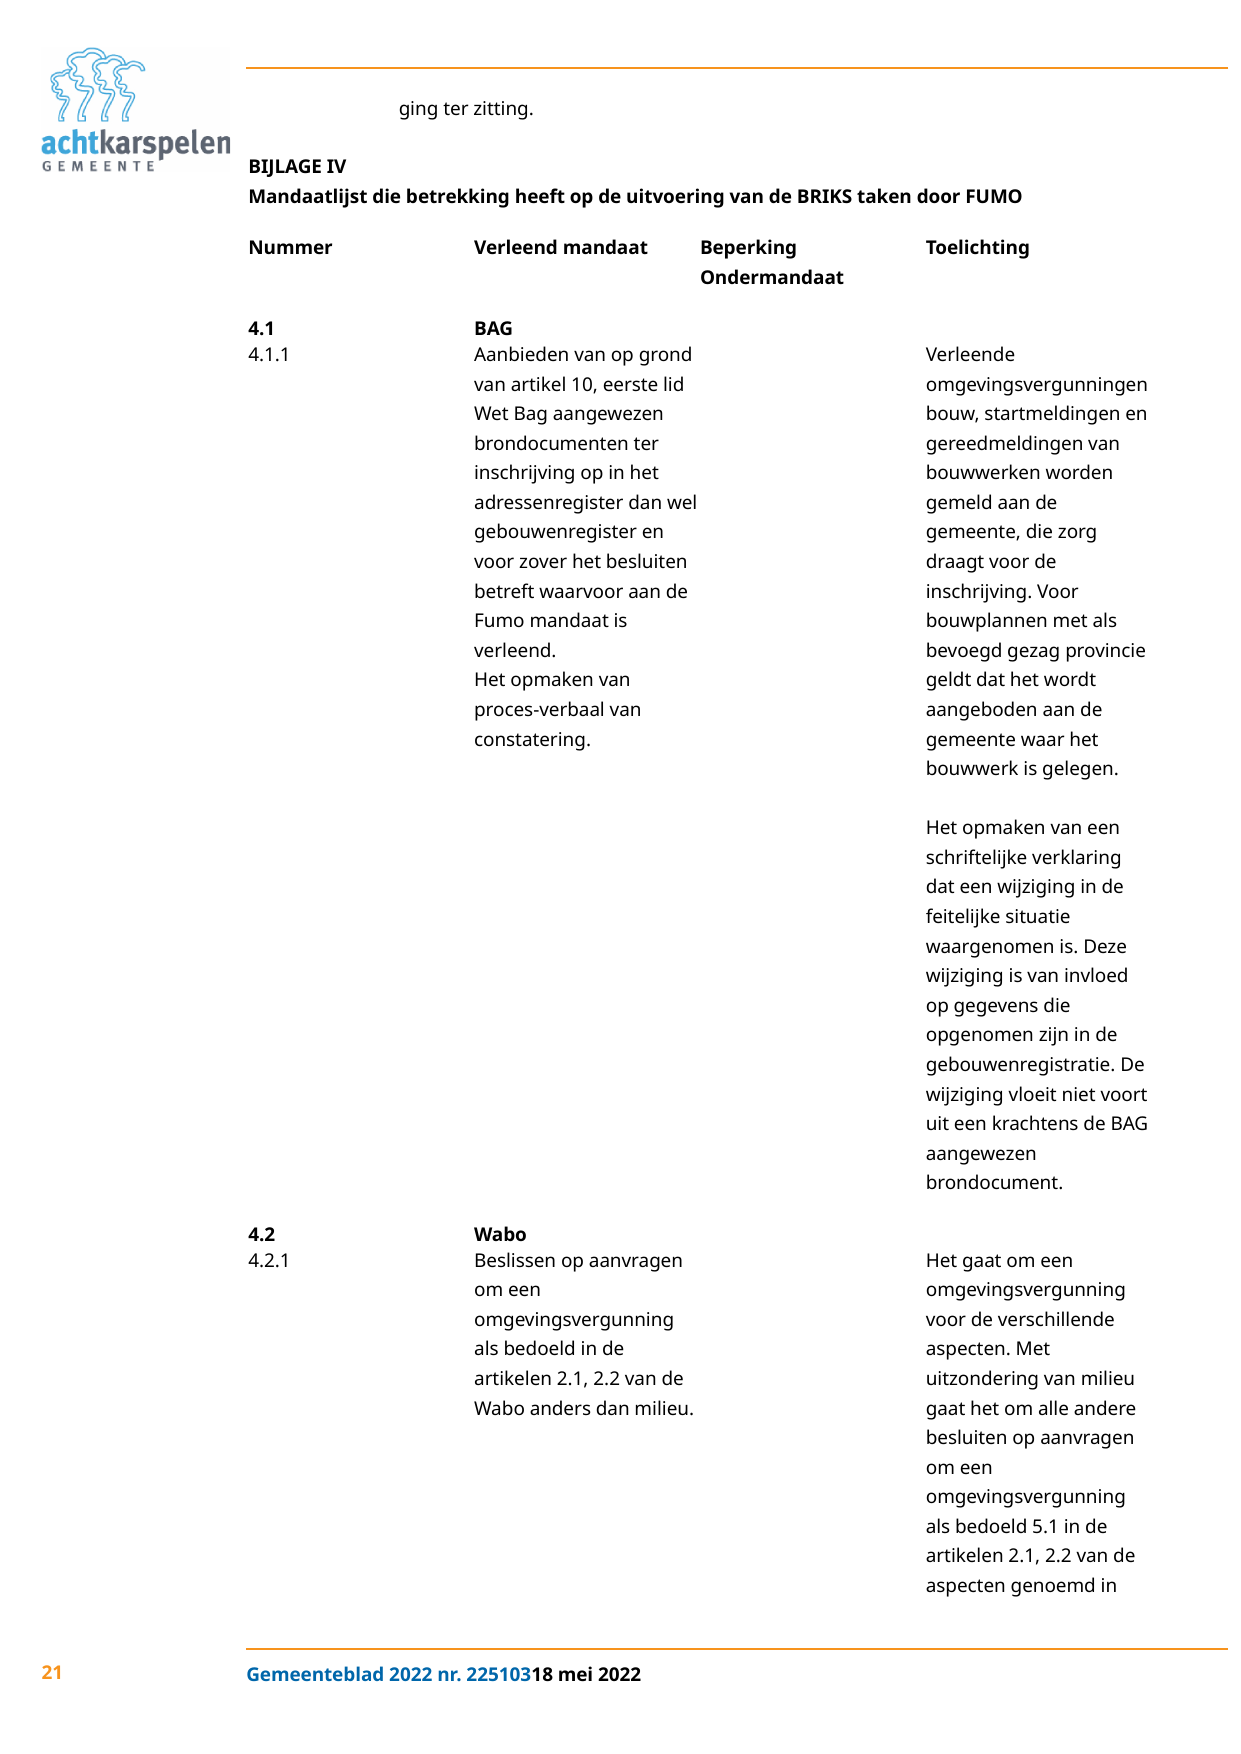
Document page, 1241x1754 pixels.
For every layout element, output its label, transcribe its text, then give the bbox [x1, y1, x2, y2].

table_cell [700, 95, 1001, 121]
table_cell Nummer [248, 235, 474, 290]
table_cell 4.2 [248, 1221, 474, 1247]
table_cell [700, 341, 926, 1195]
table_cell Beslissen op aanvragen om een omgevingsvergunning als bedoeld in de artikelen 2.1, 2.2 van de Wabo anders dan milieu. [474, 1247, 700, 1598]
table_cell [248, 209, 1152, 234]
table_cell [1001, 95, 1152, 121]
table_cell [700, 1221, 926, 1247]
table_cell [248, 95, 398, 121]
table_header BIJLAGE IV Mandaatlijst die betrekking heeft op de uitvoering van de BRIKS taken door FUMO [248, 154, 1152, 209]
table_cell Verleende omgevingsvergunningen bouw, startmeldingen en gereedmeldingen van bouwwerken worden gemeld aan de gemeente, die zorg draagt voor de inschrijving. Voor bouwplannen met als bevoegd gezag provincie geldt dat het wordt aangeboden aan de gemeente waar het bouwwerk is gelegen. Het opmaken van een schriftelijke verklaring dat een wijziging in de feitelijke situatie waargenomen is. Deze wijziging is van invloed op gegevens die opgenomen zijn in de gebouwenregistratie. De wijziging vloeit niet voort uit een krachtens de BAG aangewezen brondocument. [926, 341, 1152, 1195]
table_cell Het gaat om een omgevingsvergunning voor de verschillende aspecten. Met uitzondering van milieu gaat het om alle andere besluiten op aanvragen om een omgevingsvergunning als bedoeld 5.1 in de artikelen 2.1, 2.2 van de aspecten genoemd in [926, 1247, 1152, 1598]
table_cell 4.1.1 [248, 341, 474, 1195]
table_cell 4.2.1 [248, 1247, 474, 1598]
table_cell [700, 316, 926, 341]
picture [41, 47, 231, 172]
table_cell 4.1 [248, 316, 474, 341]
table_cell ging ter zitting. [399, 95, 549, 121]
table_cell [700, 1247, 926, 1598]
table_cell Wabo [474, 1221, 700, 1247]
table_cell [248, 290, 1152, 316]
table_cell [549, 95, 700, 121]
table_cell Beperking Ondermandaat [700, 235, 926, 290]
table_cell Aanbieden van op grond van artikel 10, eerste lid Wet Bag aangewezen brondocumenten ter inschrijving op in het adressenregister dan wel gebouwenregister en voor zover het besluiten betreft waarvoor aan de Fumo mandaat is verleend. Het opmaken van proces-verbaal van constatering. [474, 341, 700, 1195]
table_cell [926, 316, 1152, 341]
table_cell [926, 1221, 1152, 1247]
table_cell Toelichting [926, 235, 1152, 290]
table_cell Verleend mandaat [474, 235, 700, 290]
table_cell [248, 1195, 1152, 1221]
table_cell BAG [474, 316, 700, 341]
